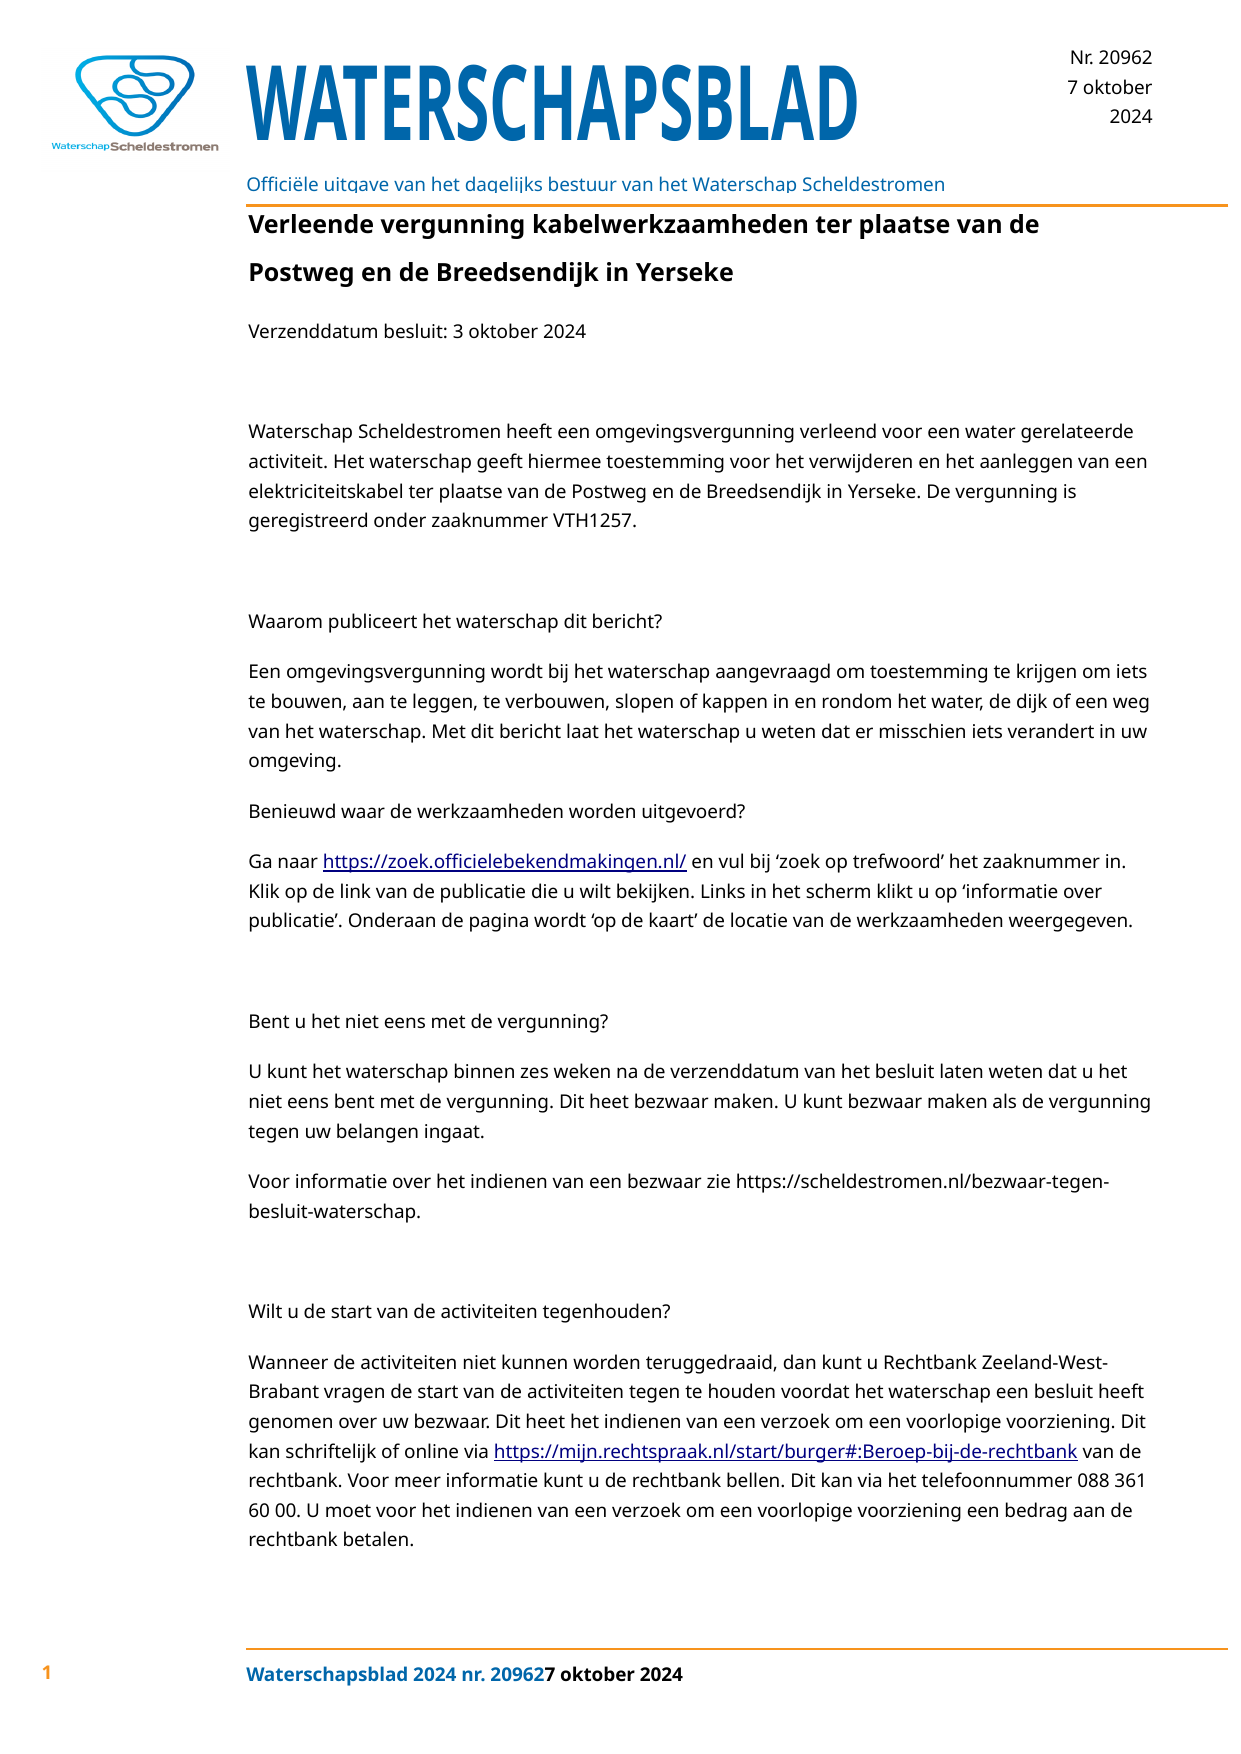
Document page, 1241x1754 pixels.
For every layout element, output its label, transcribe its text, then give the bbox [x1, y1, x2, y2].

text Een omgevingsvergunning wordt bij het waterschap aangevraagd om toestemming te krijgen om iets te bouwen, aan te leggen, te verbouwen, slopen of kappen in en rondom het water, de dijk of een weg van het waterschap. Met dit bericht laat het waterschap u weten dat er misschien iets verandert in uw omgeving. [248, 659, 1152, 773]
text Bent u het niet eens met de vergunning? [248, 1008, 1152, 1034]
text Ga naar https://zoek.officielebekendmakingen.nl/ en vul bij ‘zoek op trefwoord’ het zaaknummer in. Klik op de link van de publicatie die u wilt bekijken. Links in het scherm klikt u op ‘informatie over publicatie’. Onderaan de pagina wordt ‘op de kaart’ de locatie van de werkzaamheden weergegeven. [248, 848, 1152, 933]
text Wilt u de start van de activiteiten tegenhouden? [248, 1299, 1152, 1324]
text Waarom publiceert het waterschap dit bericht? [248, 608, 1152, 634]
picture [41, 47, 231, 172]
text Voor informatie over het indienen van een bezwaar zie https://scheldestromen.nl/bezwaar-tegen-besluit-waterschap. [248, 1168, 1152, 1224]
text Verzenddatum besluit: 3 oktober 2024 [248, 318, 1152, 344]
text Verleende vergunning kabelwerkzaamheden ter plaatse van de Postweg en de Breedsendijk in Yerseke [248, 207, 1152, 288]
text Waterschap Scheldestromen heeft een omgevingsvergunning verleend voor een water gerelateerde activiteit. Het waterschap geeft hiermee toestemming voor het verwijderen en het aanleggen van een elektriciteitskabel ter plaatse van de Postweg en de Breedsendijk in Yerseke. De vergunning is geregistreerd onder zaaknummer VTH1257. [248, 419, 1152, 533]
text Benieuwd waar de werkzaamheden worden uitgevoerd? [248, 798, 1152, 824]
text Wanneer de activiteiten niet kunnen worden teruggedraaid, dan kunt u Rechtbank Zeeland-West-Brabant vragen de start van de activiteiten tegen te houden voordat het waterschap een besluit heeft genomen over uw bezwaar. Dit heet het indienen van een verzoek om een voorlopige voorziening. Dit kan schriftelijk of online via https://mijn.rechtspraak.nl/start/burger#:Beroep-bij-de-rechtbank van de rechtbank. Voor meer informatie kunt u de rechtbank bellen. Dit kan via het telefoonnummer 088 361 60 00. U moet voor het indienen van een verzoek om een voorlopige voorziening een bedrag aan de rechtbank betalen. [248, 1349, 1152, 1552]
text U kunt het waterschap binnen zes weken na de verzenddatum van het besluit laten weten dat u het niet eens bent met de vergunning. Dit heet bezwaar maken. U kunt bezwaar maken als de vergunning tegen uw belangen ingaat. [248, 1059, 1152, 1144]
